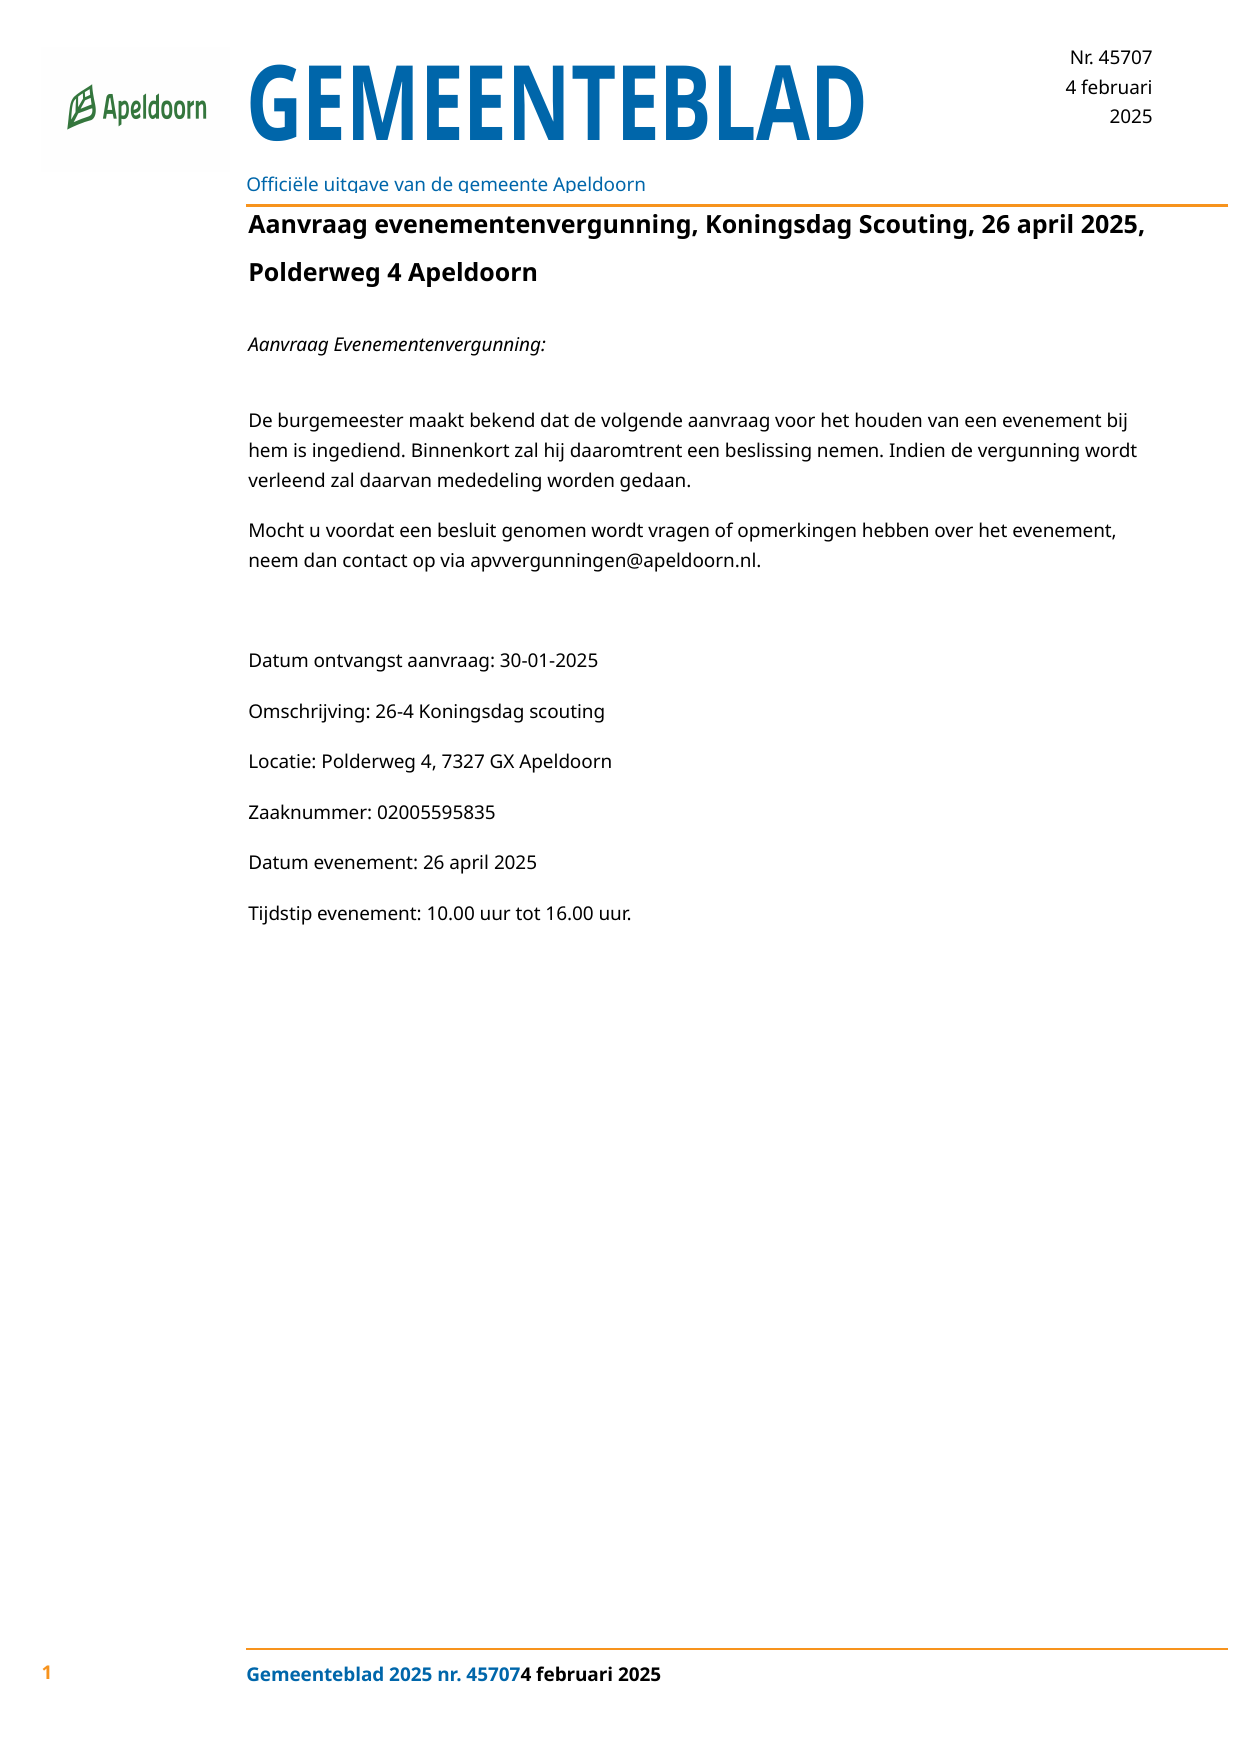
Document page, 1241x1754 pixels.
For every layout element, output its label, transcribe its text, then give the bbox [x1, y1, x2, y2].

text Datum ontvangst aanvraag: 30-01-2025 [248, 648, 1152, 673]
text Datum evenement: 26 april 2025 [248, 849, 1152, 875]
text Tijdstip evenement: 10.00 uur tot 16.00 uur. [248, 900, 1152, 925]
text Aanvraag Evenementenvergunning: [248, 331, 1152, 357]
text Zaaknummer: 02005595835 [248, 799, 1152, 824]
text Mocht u voordat een besluit genomen wordt vragen of opmerkingen hebben over het evenement, neem dan contact op via apvvergunningen@apeldoorn.nl. [248, 517, 1152, 572]
picture [41, 47, 231, 172]
text Aanvraag evenementenvergunning, Koningsdag Scouting, 26 april 2025, Polderweg 4 Apeldoorn [248, 207, 1152, 288]
text De burgemeester maakt bekend dat de volgende aanvraag voor het houden van een evenement bij hem is ingediend. Binnenkort zal hij daaromtrent een beslissing nemen. Indien de vergunning wordt verleend zal daarvan mededeling worden gedaan. [248, 408, 1152, 492]
text Locatie: Polderweg 4, 7327 GX Apeldoorn [248, 748, 1152, 774]
text Omschrijving: 26-4 Koningsdag scouting [248, 698, 1152, 724]
